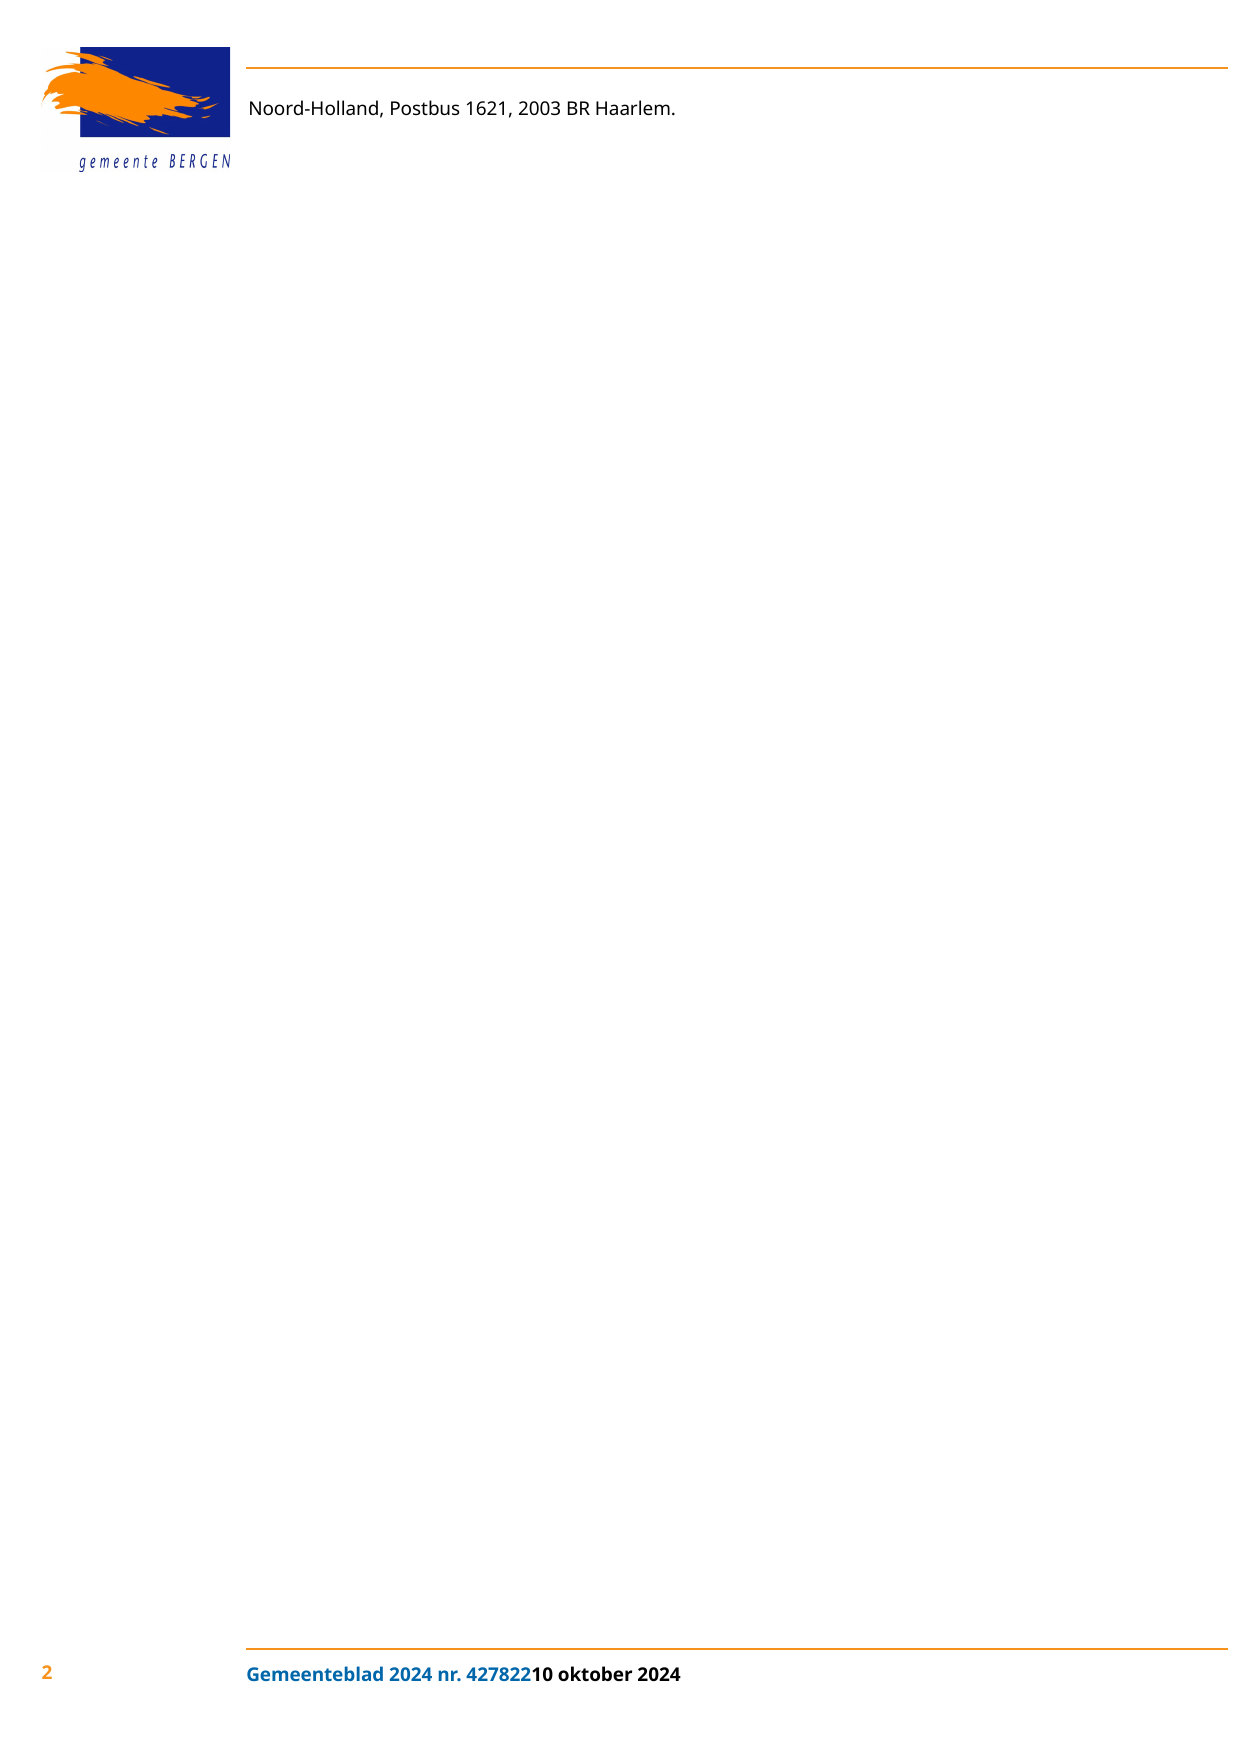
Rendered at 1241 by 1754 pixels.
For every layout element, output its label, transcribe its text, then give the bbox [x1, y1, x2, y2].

text Noord-Holland, Postbus 1621, 2003 BR Haarlem. [248, 95, 1152, 121]
picture [41, 47, 231, 172]
